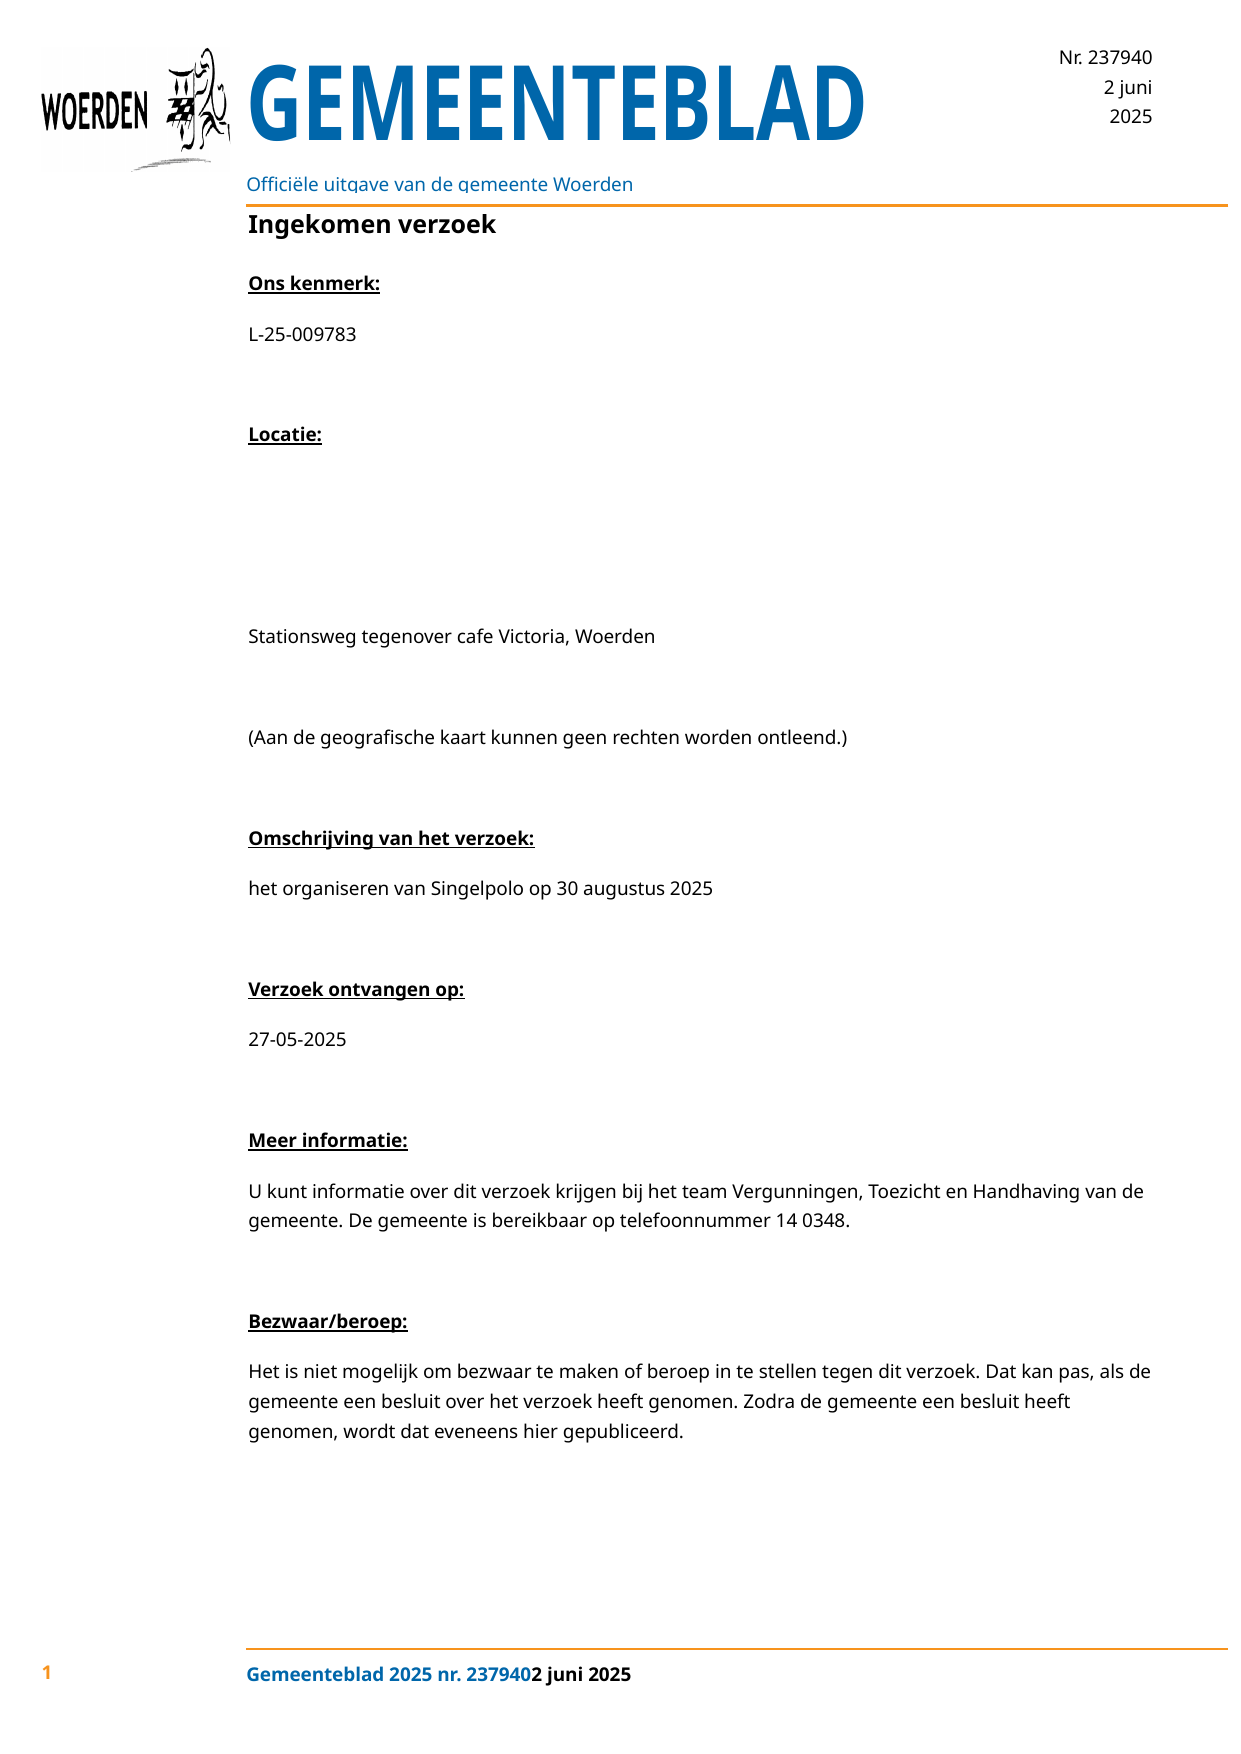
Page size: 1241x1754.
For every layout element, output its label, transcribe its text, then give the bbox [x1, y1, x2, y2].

text Stationsweg tegenover cafe Victoria, Woerden [248, 623, 1152, 649]
text U kunt informatie over dit verzoek krijgen bij het team Vergunningen, Toezicht en Handhaving van de gemeente. De gemeente is bereikbaar op telefoonnummer 14 0348. [248, 1178, 1152, 1233]
text L-25-009783 [248, 321, 1152, 346]
text Verzoek ontvangen op: [248, 976, 1152, 1002]
text Ons kenmerk: [248, 270, 1152, 296]
picture [41, 47, 231, 172]
text Omschrijving van het verzoek: [248, 825, 1152, 851]
text Locatie: [248, 422, 1152, 447]
text Bezwaar/beroep: [248, 1308, 1152, 1334]
text Ingekomen verzoek [248, 207, 1152, 241]
text 27-05-2025 [248, 1027, 1152, 1052]
text Meer informatie: [248, 1127, 1152, 1153]
text (Aan de geografische kaart kunnen geen rechten worden ontleend.) [248, 724, 1152, 750]
text het organiseren van Singelpolo op 30 augustus 2025 [248, 875, 1152, 901]
text Het is niet mogelijk om bezwaar te maken of beroep in te stellen tegen dit verzoek. Dat kan pas, als de gemeente een besluit over het verzoek heeft genomen. Zodra de gemeente een besluit heeft genomen, wordt dat eveneens hier gepubliceerd. [248, 1359, 1152, 1443]
